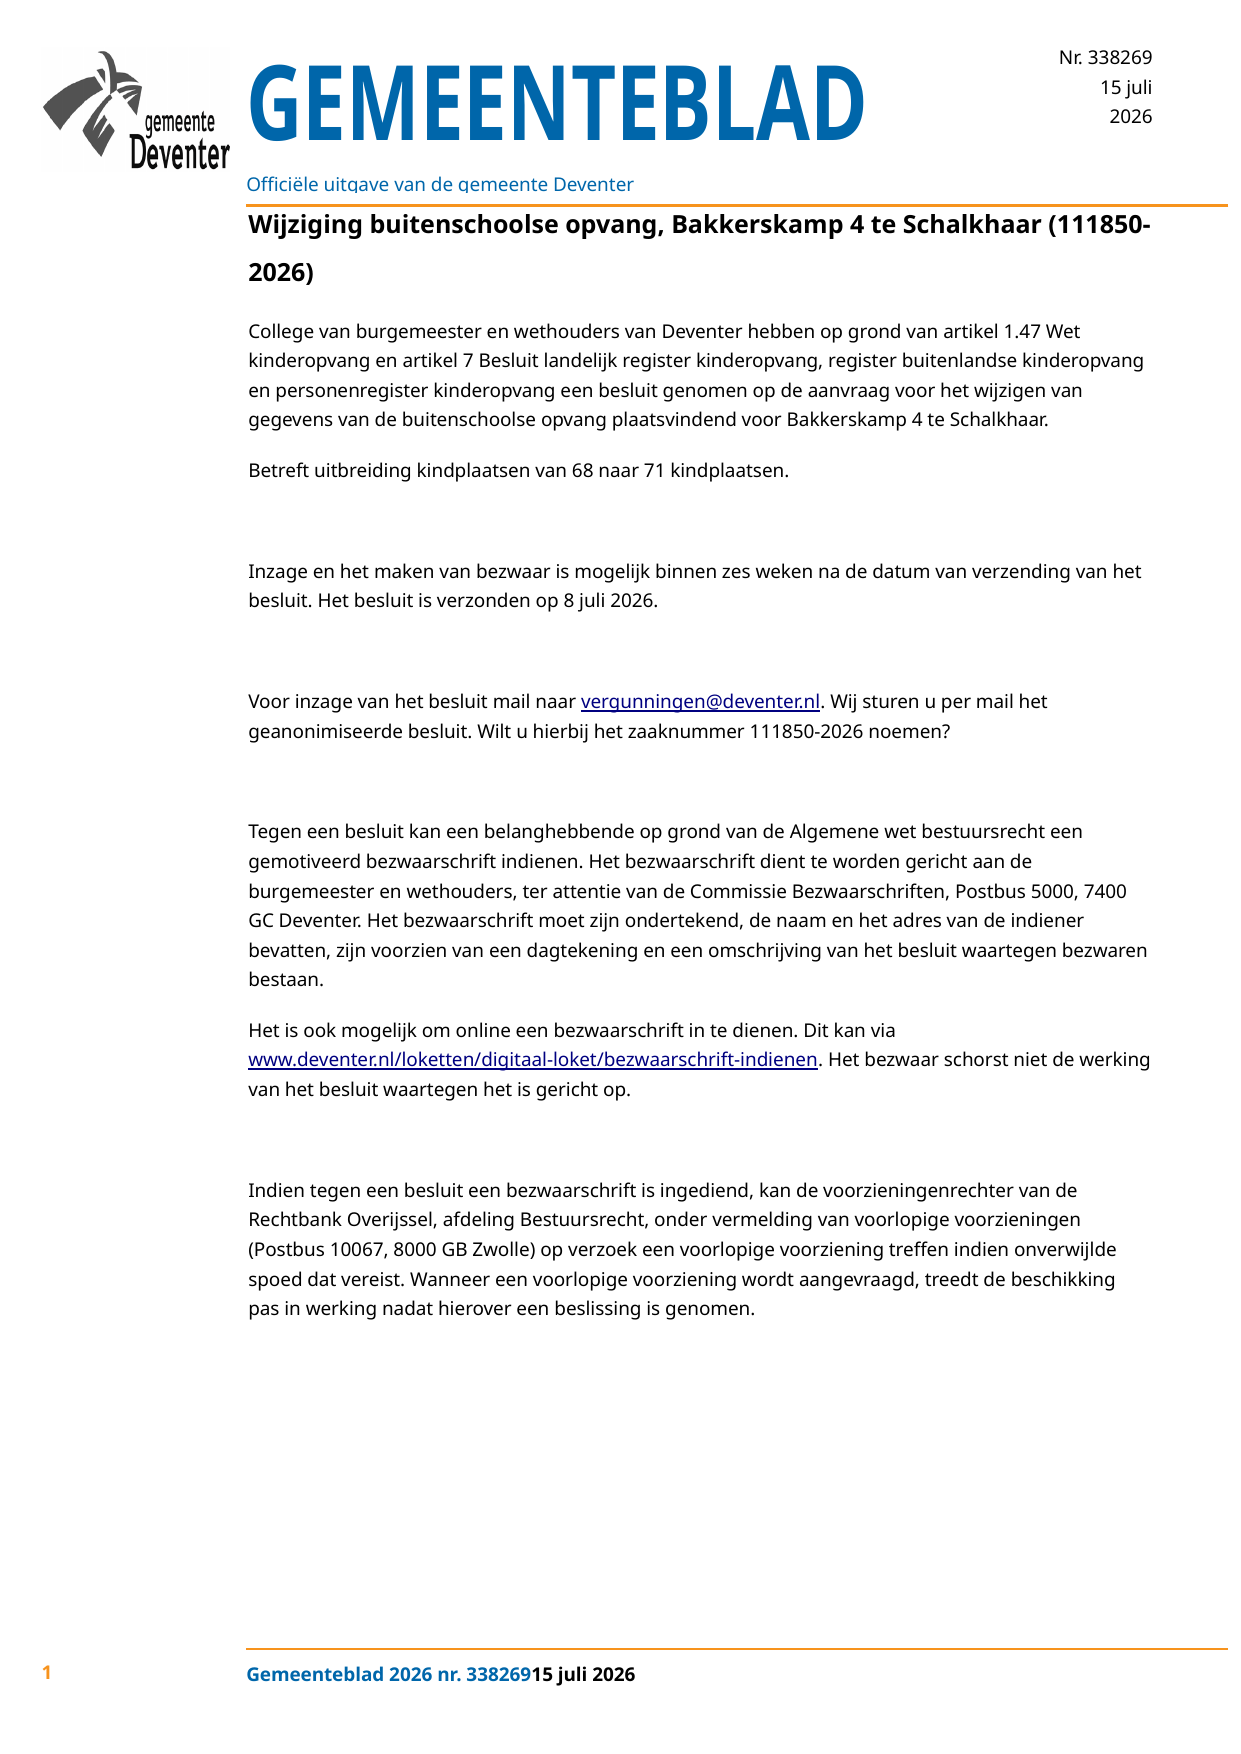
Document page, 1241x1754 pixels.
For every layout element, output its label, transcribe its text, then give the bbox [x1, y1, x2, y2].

text Voor inzage van het besluit mail naar vergunningen@deventer.nl. Wij sturen u per mail het geanonimiseerde besluit. Wilt u hierbij het zaaknummer 111850-2026 noemen? [248, 688, 1152, 744]
text Wijziging buitenschoolse opvang, Bakkerskamp 4 te Schalkhaar (111850-2026) [248, 207, 1152, 288]
text Indien tegen een besluit een bezwaarschrift is ingediend, kan de voorzieningenrechter van de Rechtbank Overijssel, afdeling Bestuursrecht, onder vermelding van voorlopige voorzieningen (Postbus 10067, 8000 GB Zwolle) op verzoek een voorlopige voorziening treffen indien onverwijlde spoed dat vereist. Wanneer een voorlopige voorziening wordt aangevraagd, treedt de beschikking pas in werking nadat hierover een beslissing is genomen. [248, 1177, 1152, 1321]
text Betreft uitbreiding kindplaatsen van 68 naar 71 kindplaatsen. [248, 457, 1152, 483]
text College van burgemeester en wethouders van Deventer hebben op grond van artikel 1.47 Wet kinderopvang en artikel 7 Besluit landelijk register kinderopvang, register buitenlandse kinderopvang en personenregister kinderopvang een besluit genomen op de aanvraag voor het wijzigen van gegevens van de buitenschoolse opvang plaatsvindend voor Bakkerskamp 4 te Schalkhaar. [248, 318, 1152, 432]
text Inzage en het maken van bezwaar is mogelijk binnen zes weken na de datum van verzending van het besluit. Het besluit is verzonden op 8 juli 2026. [248, 558, 1152, 613]
text Het is ook mogelijk om online een bezwaarschrift in te dienen. Dit kan via www.deventer.nl/loketten/digitaal-loket/bezwaarschrift-indienen. Het bezwaar schorst niet de werking van het besluit waartegen het is gericht op. [248, 1017, 1152, 1102]
picture [41, 47, 231, 172]
text Tegen een besluit kan een belanghebbende op grond van de Algemene wet bestuursrecht een gemotiveerd bezwaarschrift indienen. Het bezwaarschrift dient te worden gericht aan de burgemeester en wethouders, ter attentie van de Commissie Bezwaarschriften, Postbus 5000, 7400 GC Deventer. Het bezwaarschrift moet zijn ondertekend, de naam en het adres van de indiener bevatten, zijn voorzien van een dagtekening en een omschrijving van het besluit waartegen bezwaren bestaan. [248, 819, 1152, 992]
